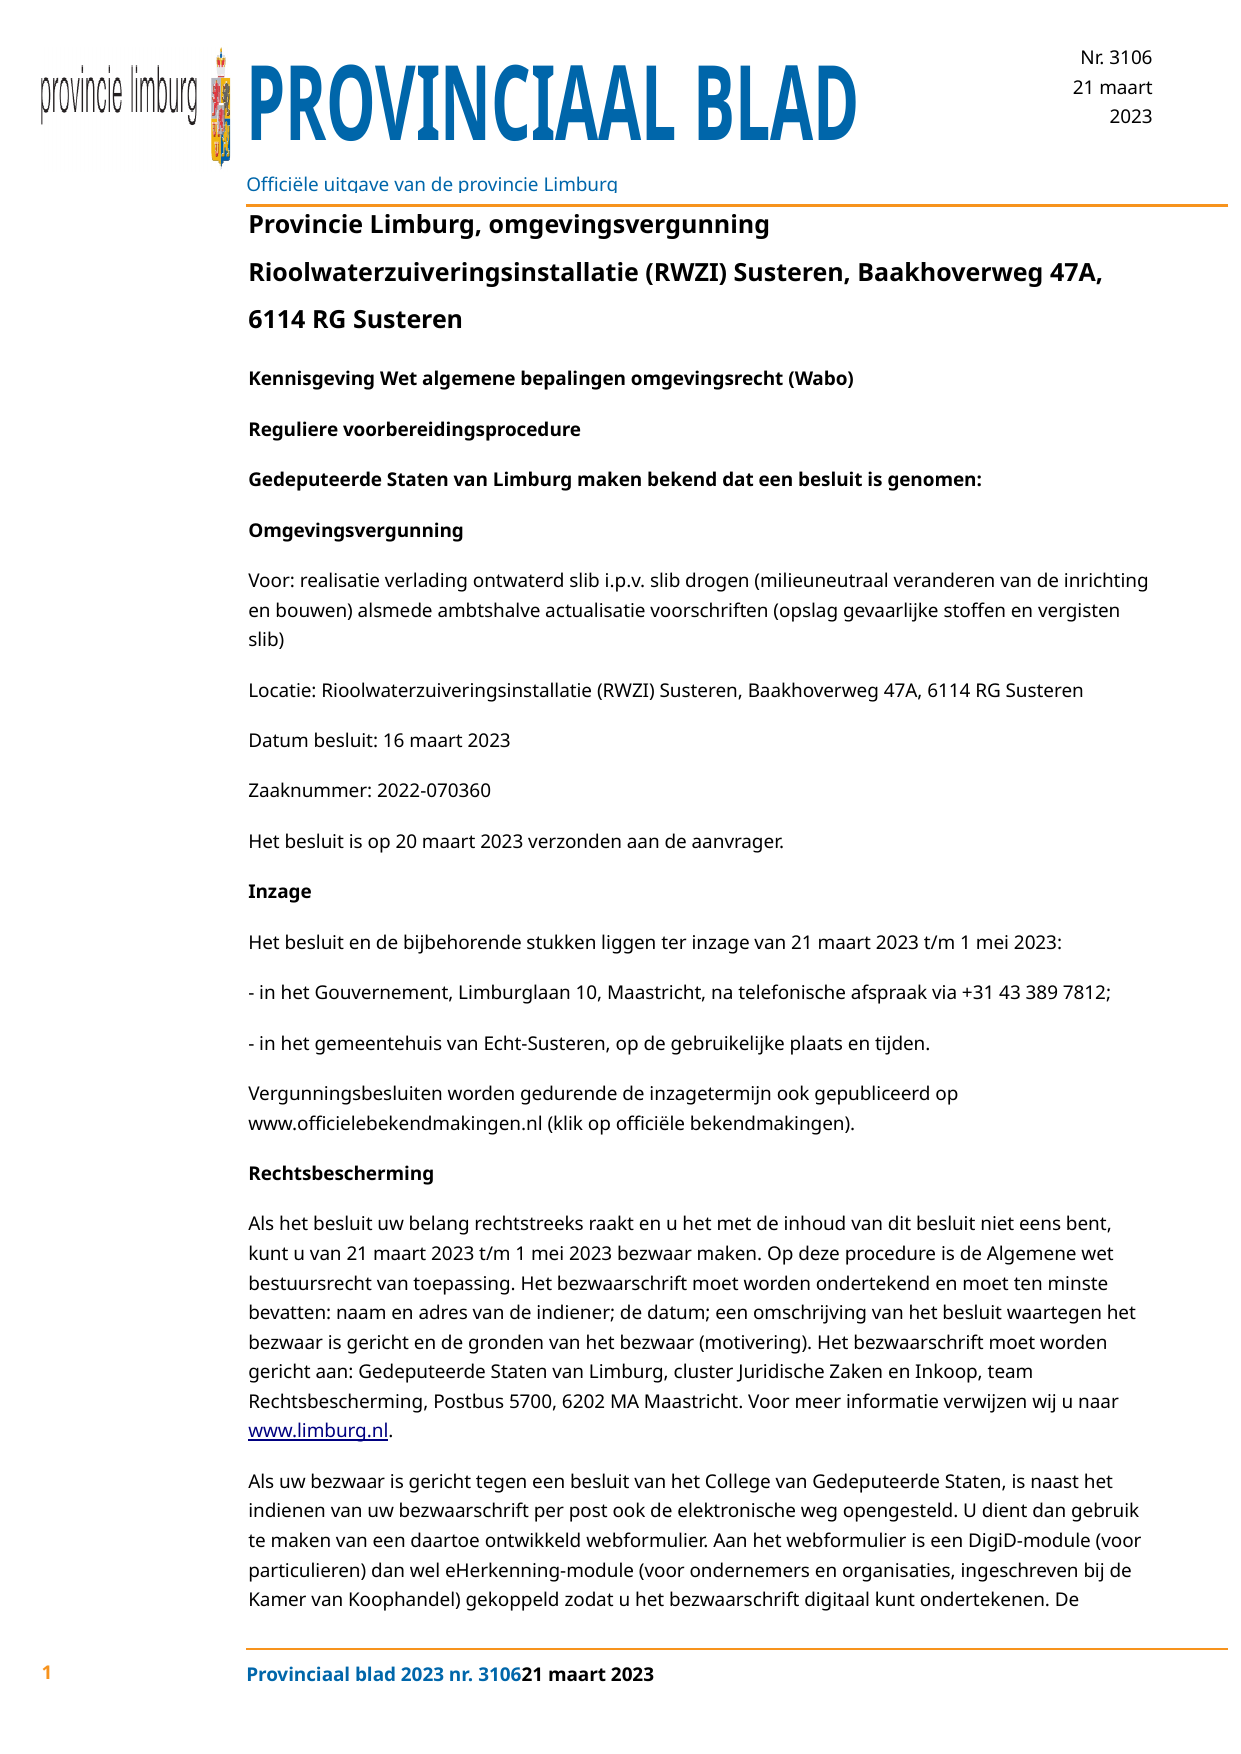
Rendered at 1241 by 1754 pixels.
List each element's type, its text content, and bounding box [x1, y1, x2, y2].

text - in het gemeentehuis van Echt-Susteren, op de gebruikelijke plaats en tijden. [248, 1030, 1152, 1055]
text Voor: realisatie verlading ontwaterd slib i.p.v. slib drogen (milieuneutraal veranderen van de inrichting en bouwen) alsmede ambtshalve actualisatie voorschriften (opslag gevaarlijke stoffen en vergisten slib) [248, 567, 1152, 652]
text Inzage [248, 878, 1152, 904]
picture [41, 47, 231, 172]
text - in het Gouvernement, Limburglaan 10, Maastricht, na telefonische afspraak via +31 43 389 7812; [248, 979, 1152, 1005]
text Omgevingsvergunning [248, 517, 1152, 542]
text Rechtsbescherming [248, 1160, 1152, 1186]
text Kennisgeving Wet algemene bepalingen omgevingsrecht (Wabo) [248, 366, 1152, 391]
text Het besluit is op 20 maart 2023 verzonden aan de aanvrager. [248, 828, 1152, 854]
text Als het besluit uw belang rechtstreeks raakt en u het met de inhoud van dit besluit niet eens bent, kunt u van 21 maart 2023 t/m 1 mei 2023 bezwaar maken. Op deze procedure is de Algemene wet bestuursrecht van toepassing. Het bezwaarschrift moet worden ondertekend en moet ten minste bevatten: naam en adres van de indiener; de datum; een omschrijving van het besluit waartegen het bezwaar is gericht en de gronden van het bezwaar (motivering). Het bezwaarschrift moet worden gericht aan: Gedeputeerde Staten van Limburg, cluster Juridische Zaken en Inkoop, team Rechtsbescherming, Postbus 5700, 6202 MA Maastricht. Voor meer informatie verwijzen wij u naar www.limburg.nl. [248, 1211, 1152, 1443]
text Als uw bezwaar is gericht tegen een besluit van het College van Gedeputeerde Staten, is naast het indienen van uw bezwaarschrift per post ook de elektronische weg opengesteld. U dient dan gebruik te maken van een daartoe ontwikkeld webformulier. Aan het webformulier is een DigiD-module (voor particulieren) dan wel eHerkenning-module (voor ondernemers en organisaties, ingeschreven bij de Kamer van Koophandel) gekoppeld zodat u het bezwaarschrift digitaal kunt ondertekenen. De [248, 1468, 1152, 1612]
text Provincie Limburg, omgevingsvergunning Rioolwaterzuiveringsinstallatie (RWZI) Susteren, Baakhoverweg 47A, 6114 RG Susteren [248, 207, 1152, 336]
text Het besluit en de bijbehorende stukken liggen ter inzage van 21 maart 2023 t/m 1 mei 2023: [248, 929, 1152, 954]
text Reguliere voorbereidingsprocedure [248, 416, 1152, 442]
text Gedeputeerde Staten van Limburg maken bekend dat een besluit is genomen: [248, 466, 1152, 492]
text Datum besluit: 16 maart 2023 [248, 727, 1152, 753]
text Vergunningsbesluiten worden gedurende de inzagetermijn ook gepubliceerd op www.officielebekendmakingen.nl (klik op officiële bekendmakingen). [248, 1080, 1152, 1135]
text Zaaknummer: 2022-070360 [248, 778, 1152, 803]
text Locatie: Rioolwaterzuiveringsinstallatie (RWZI) Susteren, Baakhoverweg 47A, 6114 RG Susteren [248, 677, 1152, 702]
